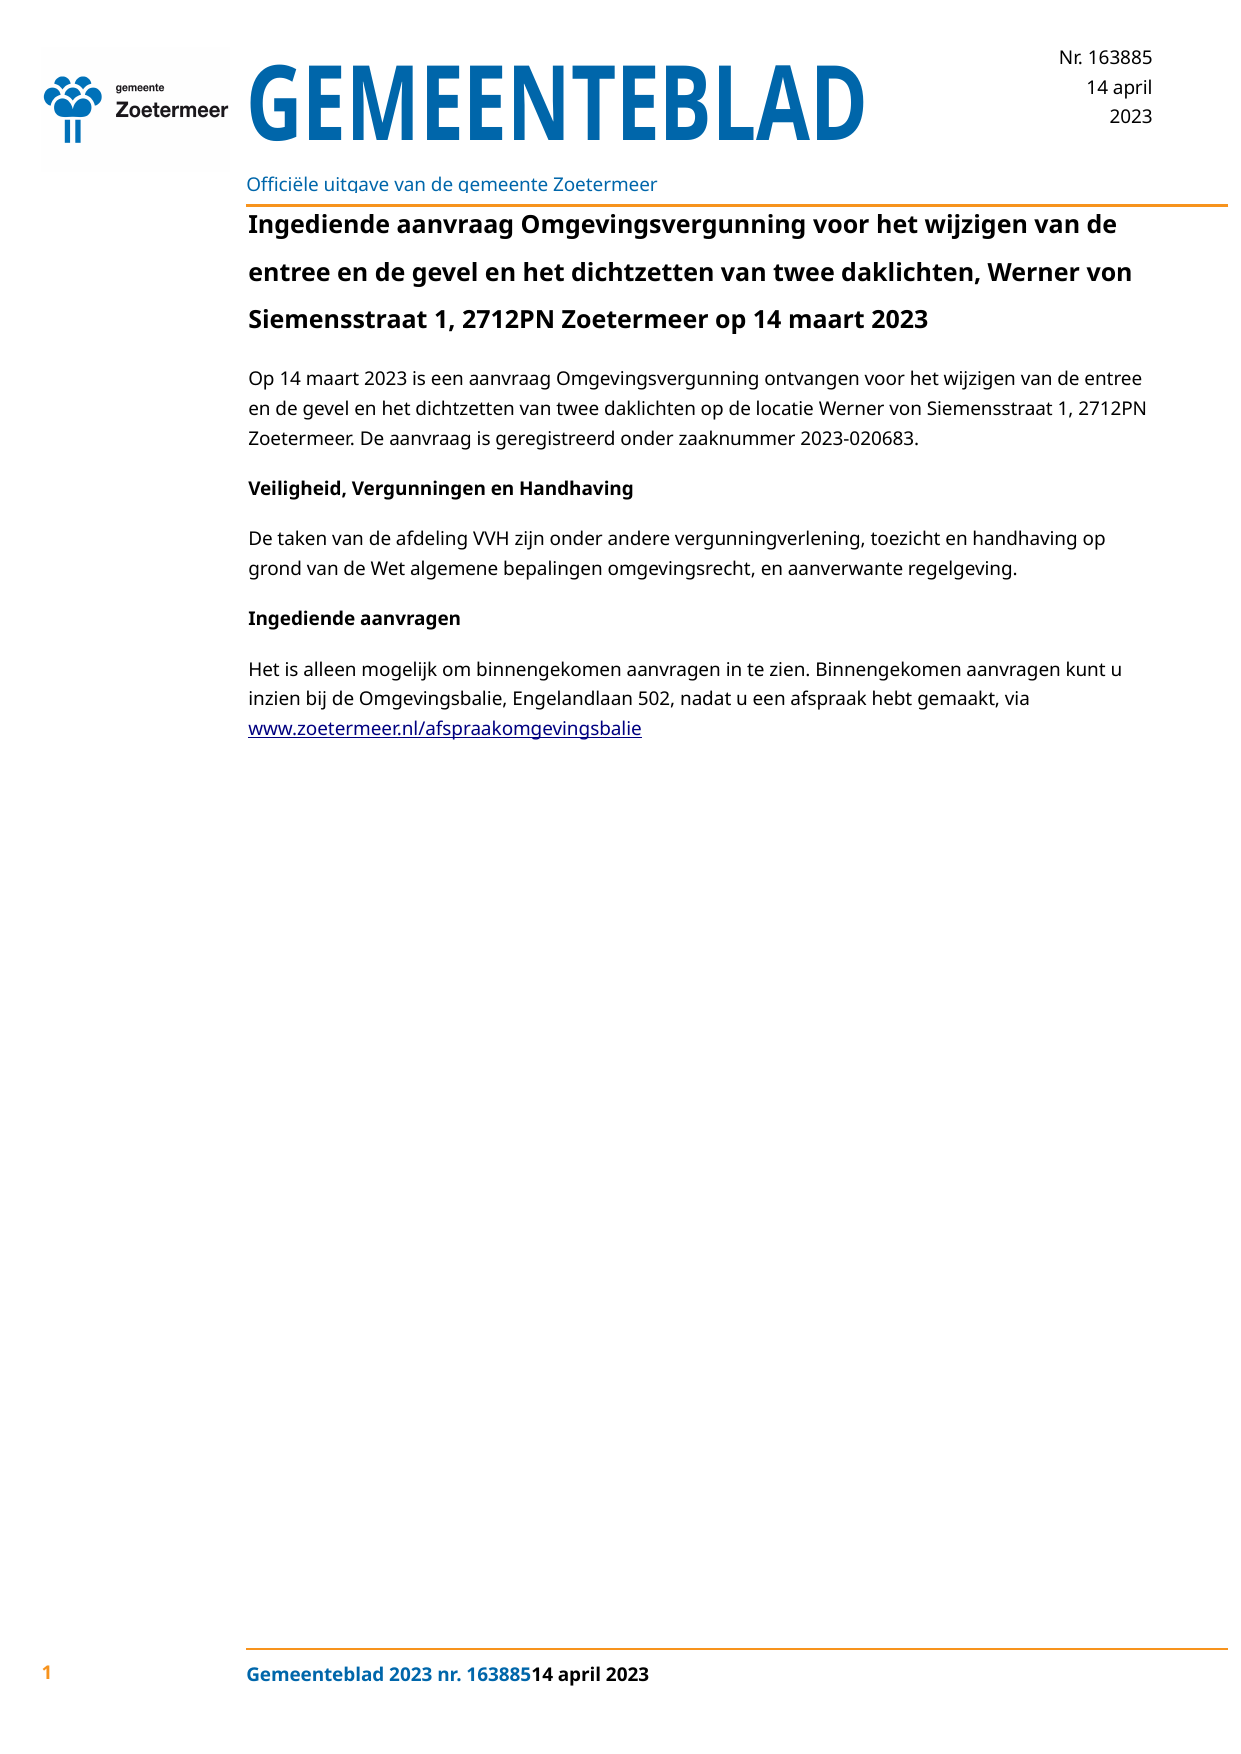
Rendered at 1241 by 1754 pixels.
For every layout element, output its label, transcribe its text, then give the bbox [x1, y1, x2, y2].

text Veiligheid, Vergunningen en Handhaving [248, 475, 1152, 501]
text Ingediende aanvragen [248, 606, 1152, 631]
text Op 14 maart 2023 is een aanvraag Omgevingsvergunning ontvangen voor het wijzigen van de entree en de gevel en het dichtzetten van twee daklichten op de locatie Werner von Siemensstraat 1, 2712PN Zoetermeer. De aanvraag is geregistreerd onder zaaknummer 2023-020683. [248, 366, 1152, 450]
text Het is alleen mogelijk om binnengekomen aanvragen in te zien. Binnengekomen aanvragen kunt u inzien bij de Omgevingsbalie, Engelandlaan 502, nadat u een afspraak hebt gemaakt, via www.zoetermeer.nl/afspraakomgevingsbalie [248, 656, 1152, 741]
picture [41, 47, 231, 172]
text De taken van de afdeling VVH zijn onder andere vergunningverlening, toezicht en handhaving op grond van de Wet algemene bepalingen omgevingsrecht, en aanverwante regelgeving. [248, 526, 1152, 581]
text Ingediende aanvraag Omgevingsvergunning voor het wijzigen van de entree en de gevel en het dichtzetten van twee daklichten, Werner von Siemensstraat 1, 2712PN Zoetermeer op 14 maart 2023 [248, 207, 1152, 336]
